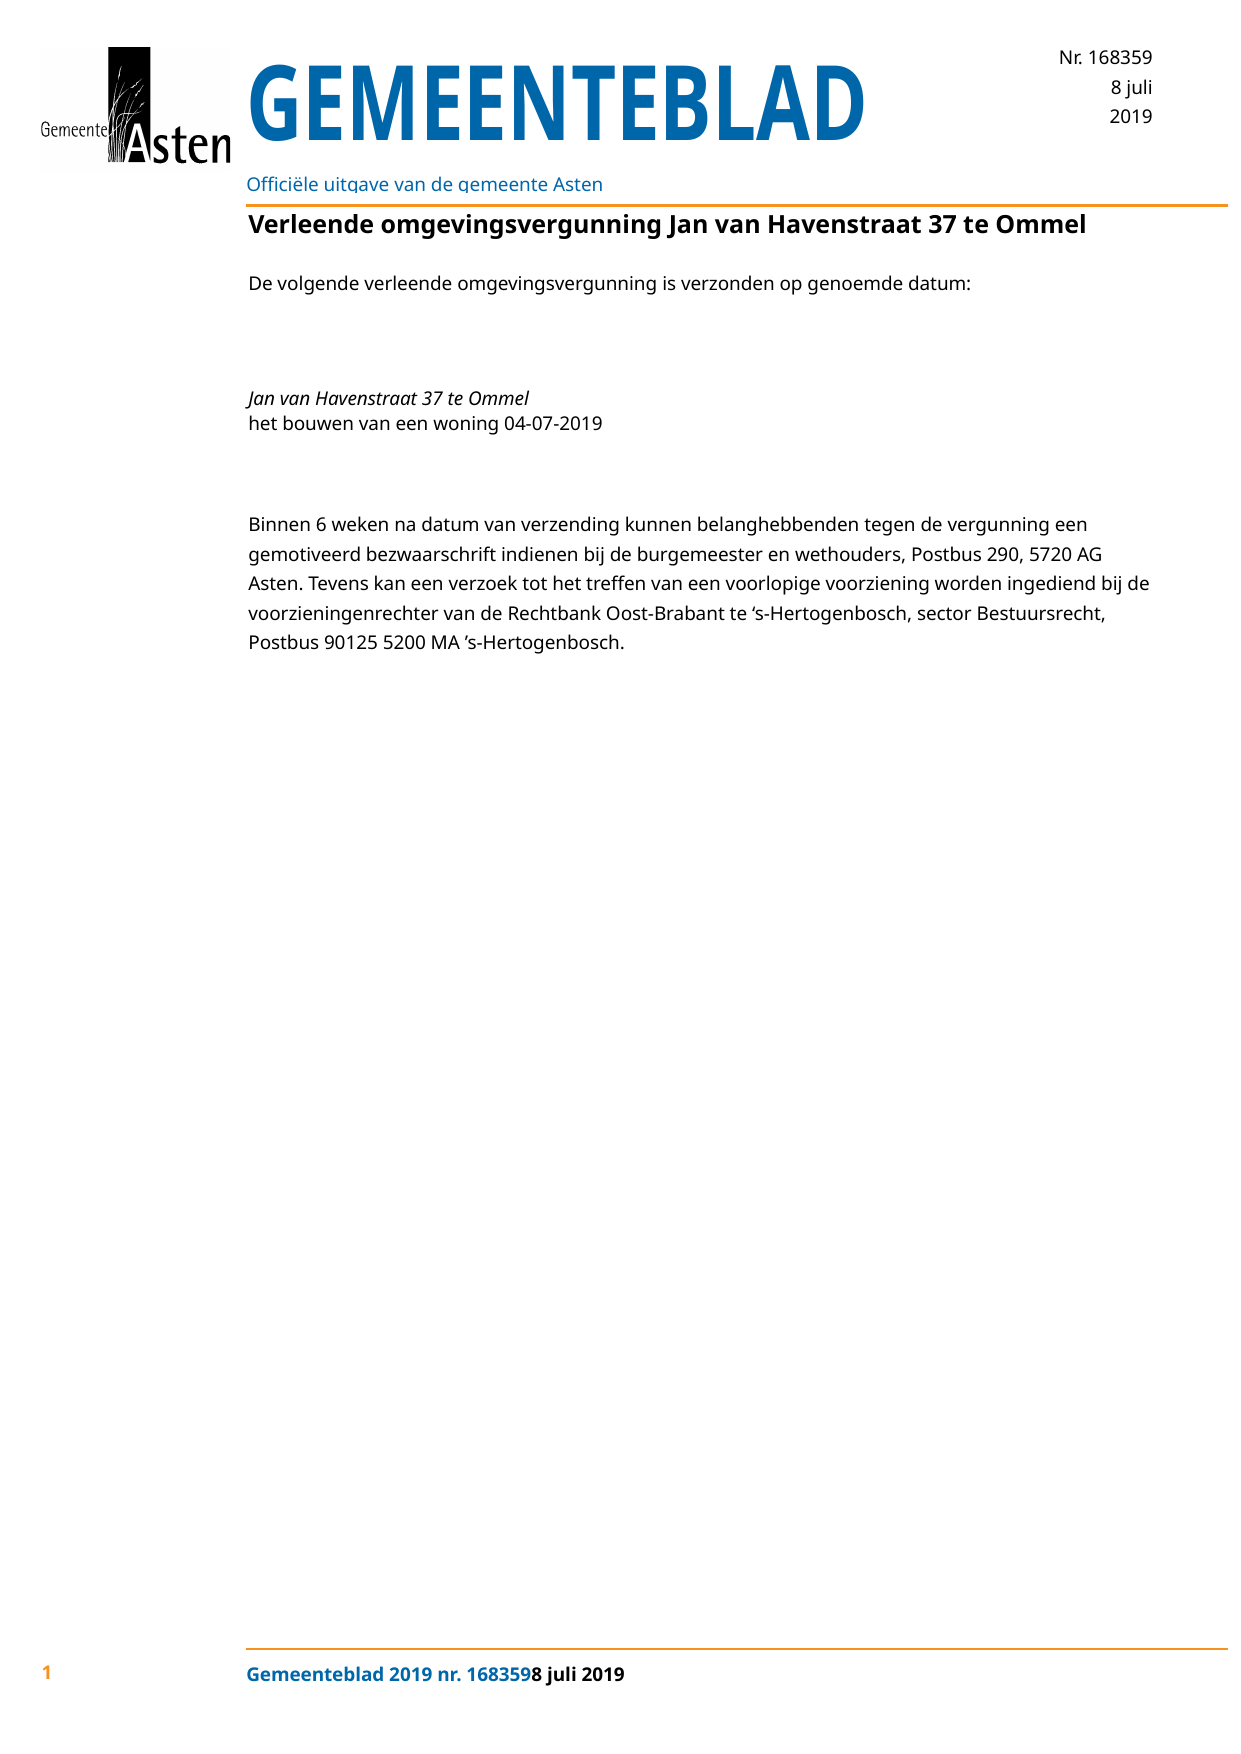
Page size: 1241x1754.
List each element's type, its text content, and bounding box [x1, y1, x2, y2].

text Jan van Havenstraat 37 te Ommel [248, 385, 1152, 410]
text het bouwen van een woning 04-07-2019 [248, 410, 1152, 436]
text Binnen 6 weken na datum van verzending kunnen belanghebbenden tegen de vergunning een gemotiveerd bezwaarschrift indienen bij de burgemeester en wethouders, Postbus 290, 5720 AG Asten. Tevens kan een verzoek tot het treffen van een voorlopige voorziening worden ingediend bij de voorzieningenrechter van de Rechtbank Oost-Brabant te ‘s-Hertogenbosch, sector Bestuursrecht, Postbus 90125 5200 MA ’s-Hertogenbosch. [248, 511, 1152, 655]
text Verleende omgevingsvergunning Jan van Havenstraat 37 te Ommel [248, 207, 1152, 241]
picture [41, 47, 231, 172]
text De volgende verleende omgevingsvergunning is verzonden op genoemde datum: [248, 270, 1152, 296]
